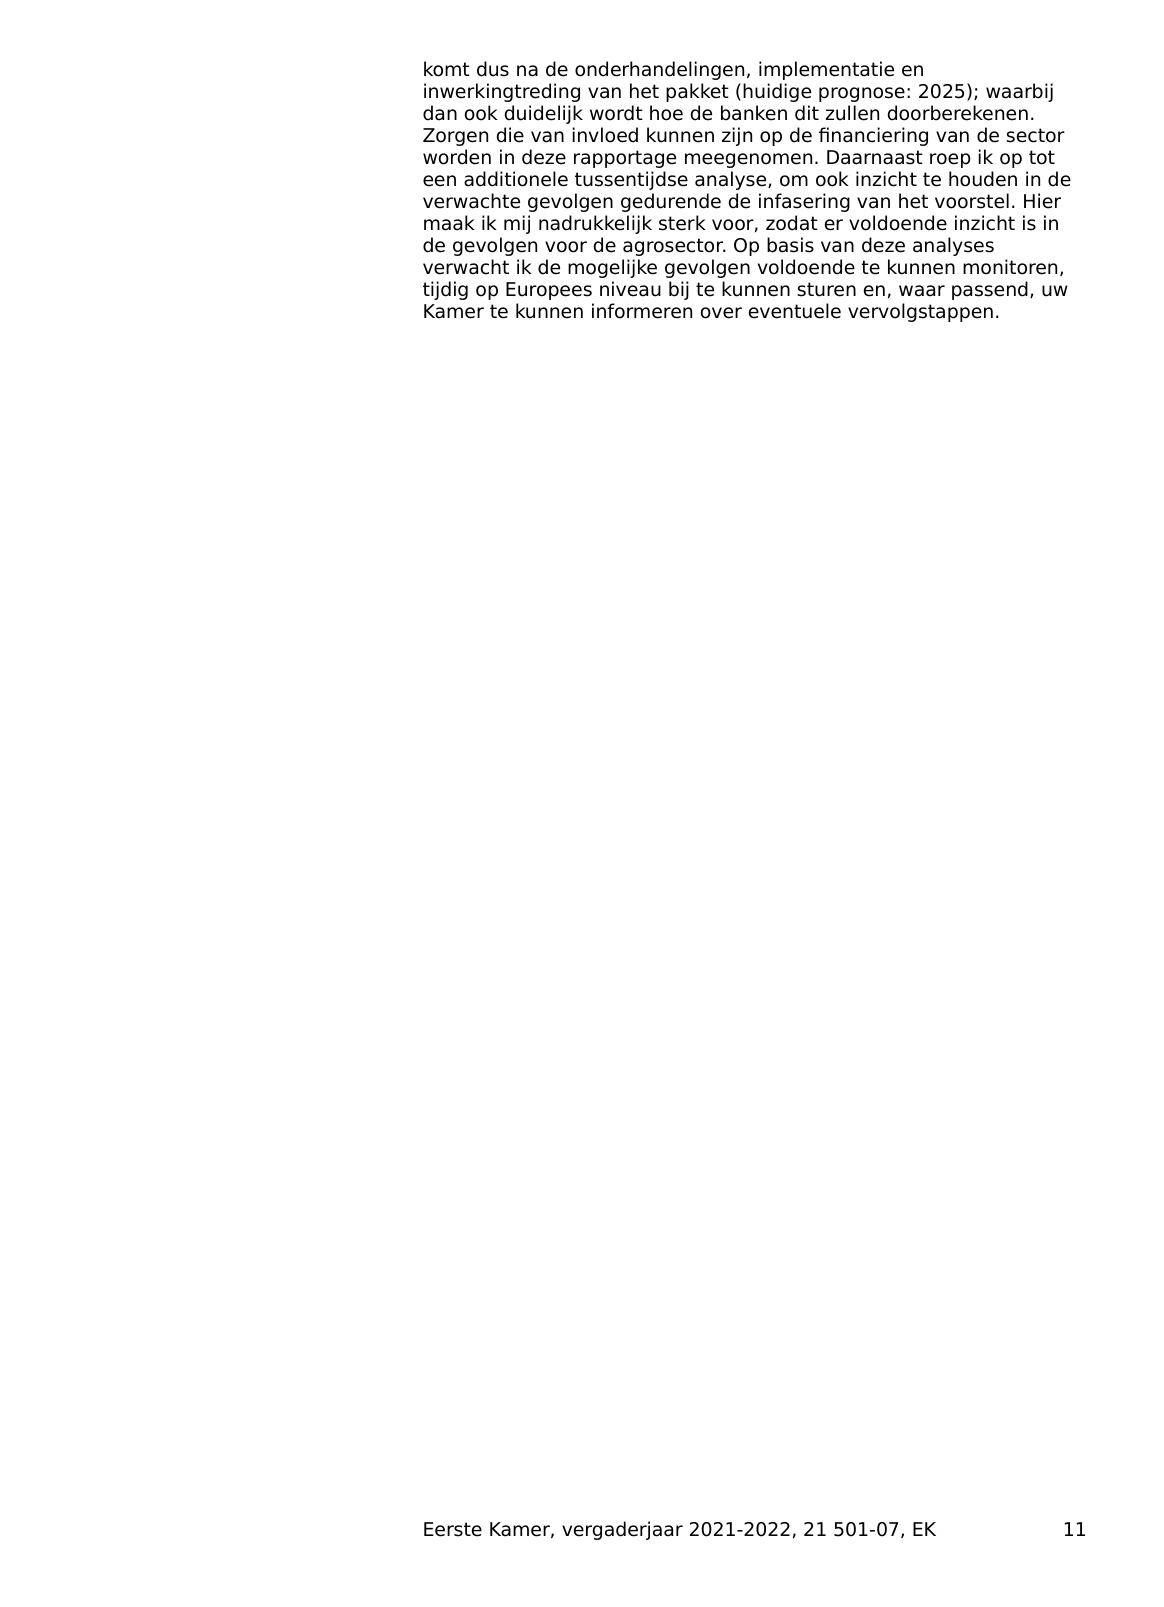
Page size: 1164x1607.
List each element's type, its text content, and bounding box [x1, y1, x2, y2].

text komt dus na de onderhandelingen, implementatie en inwerkingtreding van het pakket (huidige prognose: 2025); waarbij dan ook duidelijk wordt hoe de banken dit zullen doorberekenen. Zorgen die van invloed kunnen zijn op de financiering van de sector worden in deze rapportage meegenomen. Daarnaast roep ik op tot een additionele tussentijdse analyse, om ook inzicht te houden in de verwachte gevolgen gedurende de infasering van het voorstel. Hier maak ik mij nadrukkelijk sterk voor, zodat er voldoende inzicht is in de gevolgen voor de agrosector. Op basis van deze analyses verwacht ik de mogelijke gevolgen voldoende te kunnen monitoren, tijdig op Europees niveau bij te kunnen sturen en, waar passend, uw Kamer te kunnen informeren over eventuele vervolgstappen. [422, 59, 1087, 323]
